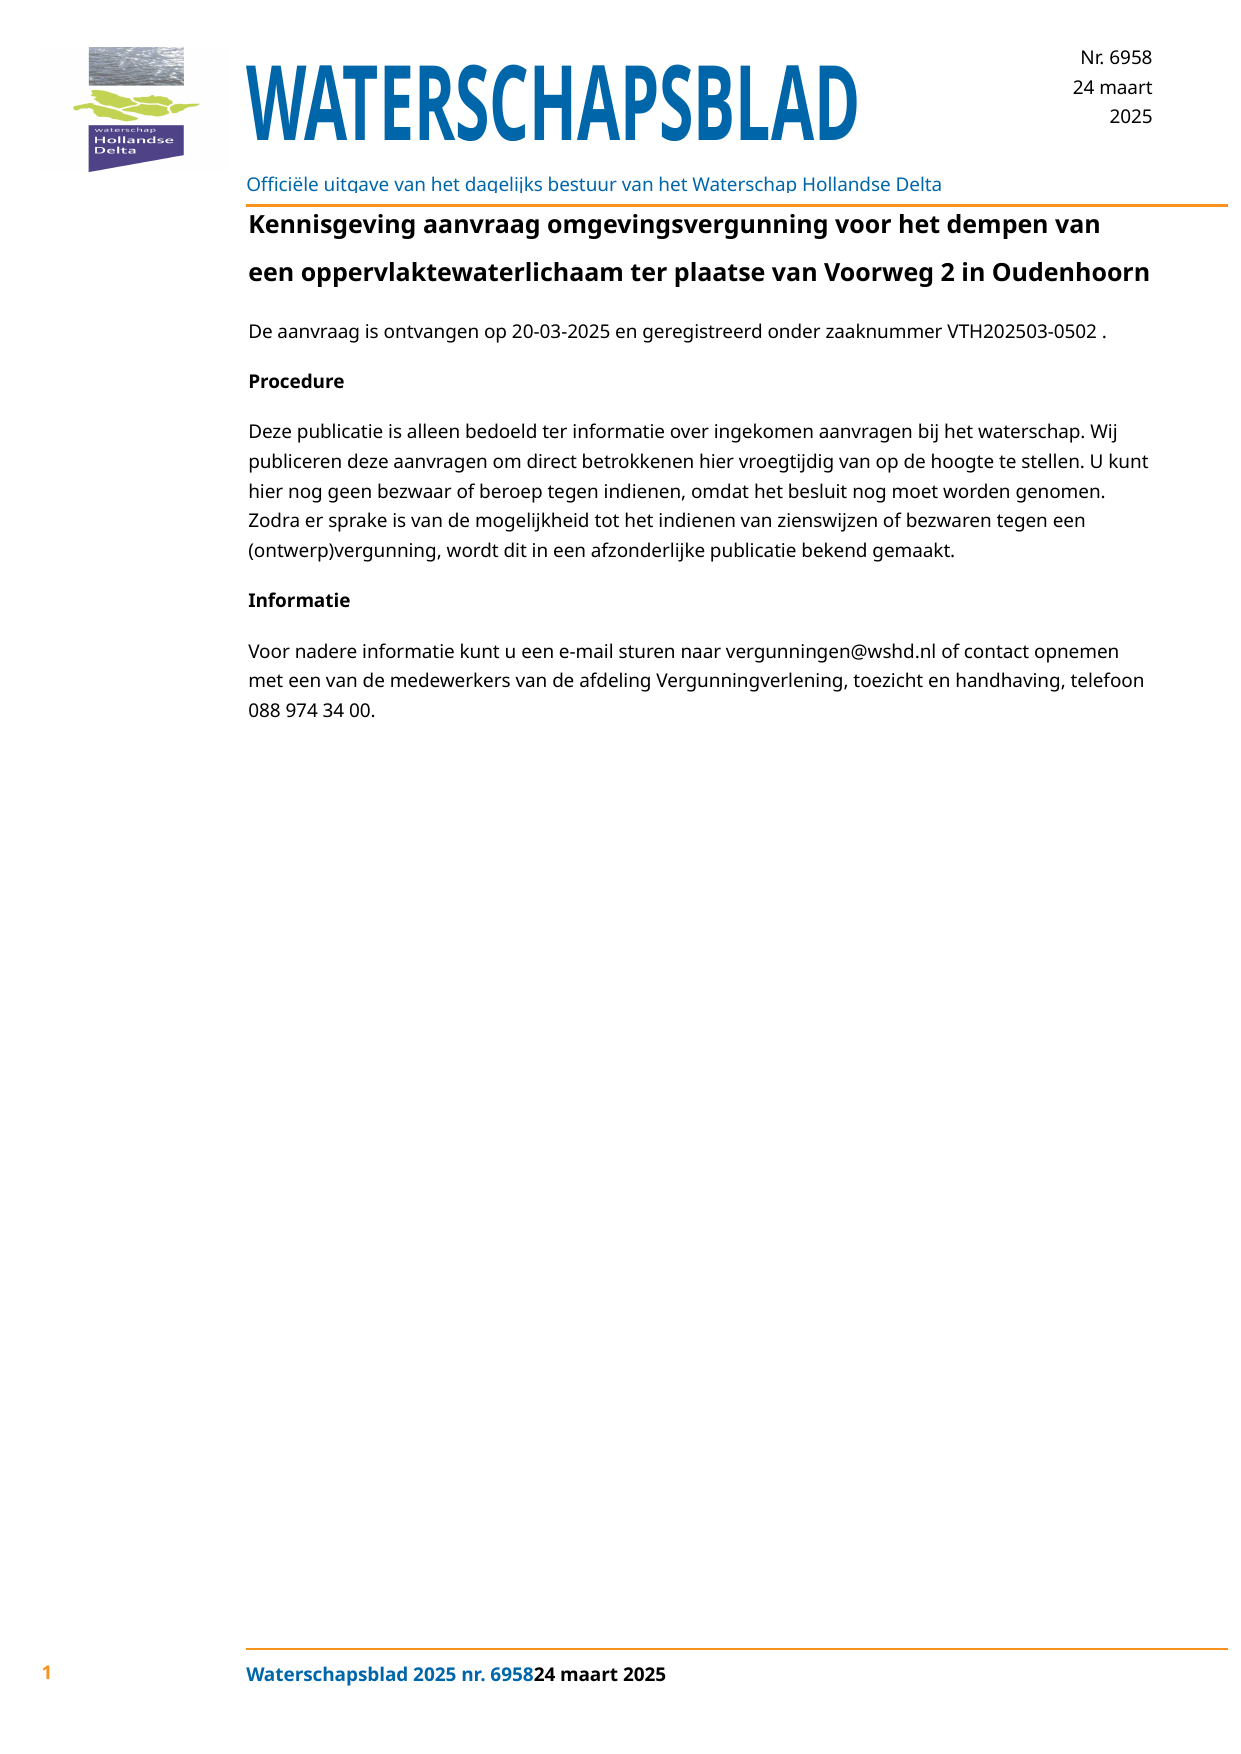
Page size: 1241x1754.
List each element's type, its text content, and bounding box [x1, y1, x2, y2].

text Deze publicatie is alleen bedoeld ter informatie over ingekomen aanvragen bij het waterschap. Wij publiceren deze aanvragen om direct betrokkenen hier vroegtijdig van op de hoogte te stellen. U kunt hier nog geen bezwaar of beroep tegen indienen, omdat het besluit nog moet worden genomen. Zodra er sprake is van de mogelijkheid tot het indienen van zienswijzen of bezwaren tegen een (ontwerp)vergunning, wordt dit in een afzonderlijke publicatie bekend gemaakt. [248, 419, 1152, 563]
picture [41, 47, 231, 172]
text Kennisgeving aanvraag omgevingsvergunning voor het dempen van een oppervlaktewaterlichaam ter plaatse van Voorweg 2 in Oudenhoorn [248, 207, 1152, 288]
text Voor nadere informatie kunt u een e-mail sturen naar vergunningen@wshd.nl of contact opnemen met een van de medewerkers van de afdeling Vergunningverlening, toezicht en handhaving, telefoon 088 974 34 00. [248, 638, 1152, 723]
text Procedure [248, 368, 1152, 394]
text Informatie [248, 587, 1152, 613]
text De aanvraag is ontvangen op 20-03-2025 en geregistreerd onder zaaknummer VTH202503-0502 . [248, 318, 1152, 344]
